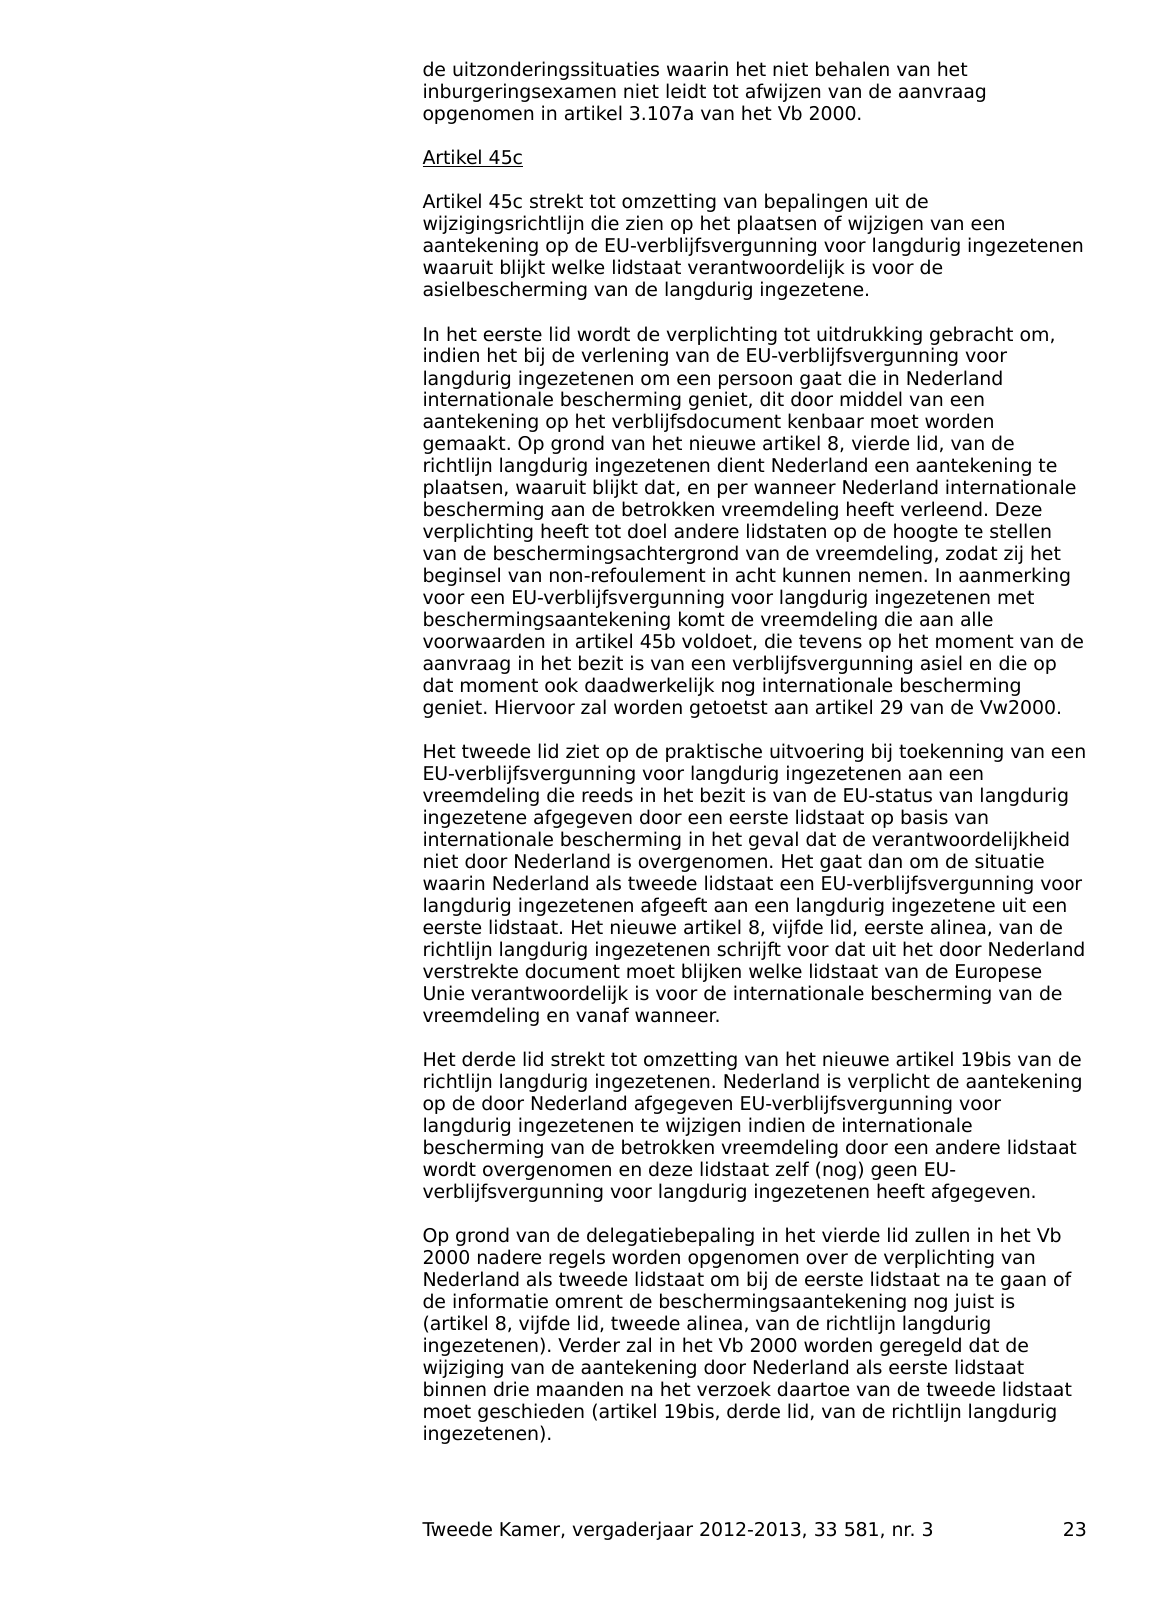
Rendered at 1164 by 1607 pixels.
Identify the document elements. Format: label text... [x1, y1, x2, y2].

text In het eerste lid wordt de verplichting tot uitdrukking gebracht om, indien het bij de verlening van de EU-verblijfsvergunning voor langdurig ingezetenen om een persoon gaat die in Nederland internationale bescherming geniet, dit door middel van een aantekening op het verblijfsdocument kenbaar moet worden gemaakt. Op grond van het nieuwe artikel 8, vierde lid, van de richtlijn langdurig ingezetenen dient Nederland een aantekening te plaatsen, waaruit blijkt dat, en per wanneer Nederland internationale bescherming aan de betrokken vreemdeling heeft verleend. Deze verplichting heeft tot doel andere lidstaten op de hoogte te stellen van de beschermingsachtergrond van de vreemdeling, zodat zij het beginsel van non-refoulement in acht kunnen nemen. In aanmerking voor een EU-verblijfsvergunning voor langdurig ingezetenen met beschermingsaantekening komt de vreemdeling die aan alle voorwaarden in artikel 45b voldoet, die tevens op het moment van de aanvraag in het bezit is van een verblijfsvergunning asiel en die op dat moment ook daadwerkelijk nog internationale bescherming geniet. Hiervoor zal worden getoetst aan artikel 29 van de Vw2000. [422, 323, 1087, 719]
subtitle Artikel 45c [422, 147, 1087, 169]
text de uitzonderingssituaties waarin het niet behalen van het inburgeringsexamen niet leidt tot afwijzen van de aanvraag opgenomen in artikel 3.107a van het Vb 2000. [422, 59, 1087, 125]
text Artikel 45c strekt tot omzetting van bepalingen uit de wijzigingsrichtlijn die zien op het plaatsen of wijzigen van een aantekening op de EU-verblijfsvergunning voor langdurig ingezetenen waaruit blijkt welke lidstaat verantwoordelijk is voor de asielbescherming van de langdurig ingezetene. [422, 191, 1087, 301]
text Op grond van de delegatiebepaling in het vierde lid zullen in het Vb 2000 nadere regels worden opgenomen over de verplichting van Nederland als tweede lidstaat om bij de eerste lidstaat na te gaan of de informatie omrent de beschermingsaantekening nog juist is (artikel 8, vijfde lid, tweede alinea, van de richtlijn langdurig ingezetenen). Verder zal in het Vb 2000 worden geregeld dat de wijziging van de aantekening door Nederland als eerste lidstaat binnen drie maanden na het verzoek daartoe van de tweede lidstaat moet geschieden (artikel 19bis, derde lid, van de richtlijn langdurig ingezetenen). [422, 1225, 1087, 1445]
text Het tweede lid ziet op de praktische uitvoering bij toekenning van een EU-verblijfsvergunning voor langdurig ingezetenen aan een vreemdeling die reeds in het bezit is van de EU-status van langdurig ingezetene afgegeven door een eerste lidstaat op basis van internationale bescherming in het geval dat de verantwoordelijkheid niet door Nederland is overgenomen. Het gaat dan om de situatie waarin Nederland als tweede lidstaat een EU-verblijfsvergunning voor langdurig ingezetenen afgeeft aan een langdurig ingezetene uit een eerste lidstaat. Het nieuwe artikel 8, vijfde lid, eerste alinea, van de richtlijn langdurig ingezetenen schrijft voor dat uit het door Nederland verstrekte document moet blijken welke lidstaat van de Europese Unie verantwoordelijk is voor de internationale bescherming van de vreemdeling en vanaf wanneer. [422, 741, 1087, 1027]
text Het derde lid strekt tot omzetting van het nieuwe artikel 19bis van de richtlijn langdurig ingezetenen. Nederland is verplicht de aantekening op de door Nederland afgegeven EU-verblijfsvergunning voor langdurig ingezetenen te wijzigen indien de internationale bescherming van de betrokken vreemdeling door een andere lidstaat wordt overgenomen en deze lidstaat zelf (nog) geen EU-verblijfsvergunning voor langdurig ingezetenen heeft afgegeven. [422, 1049, 1087, 1203]
